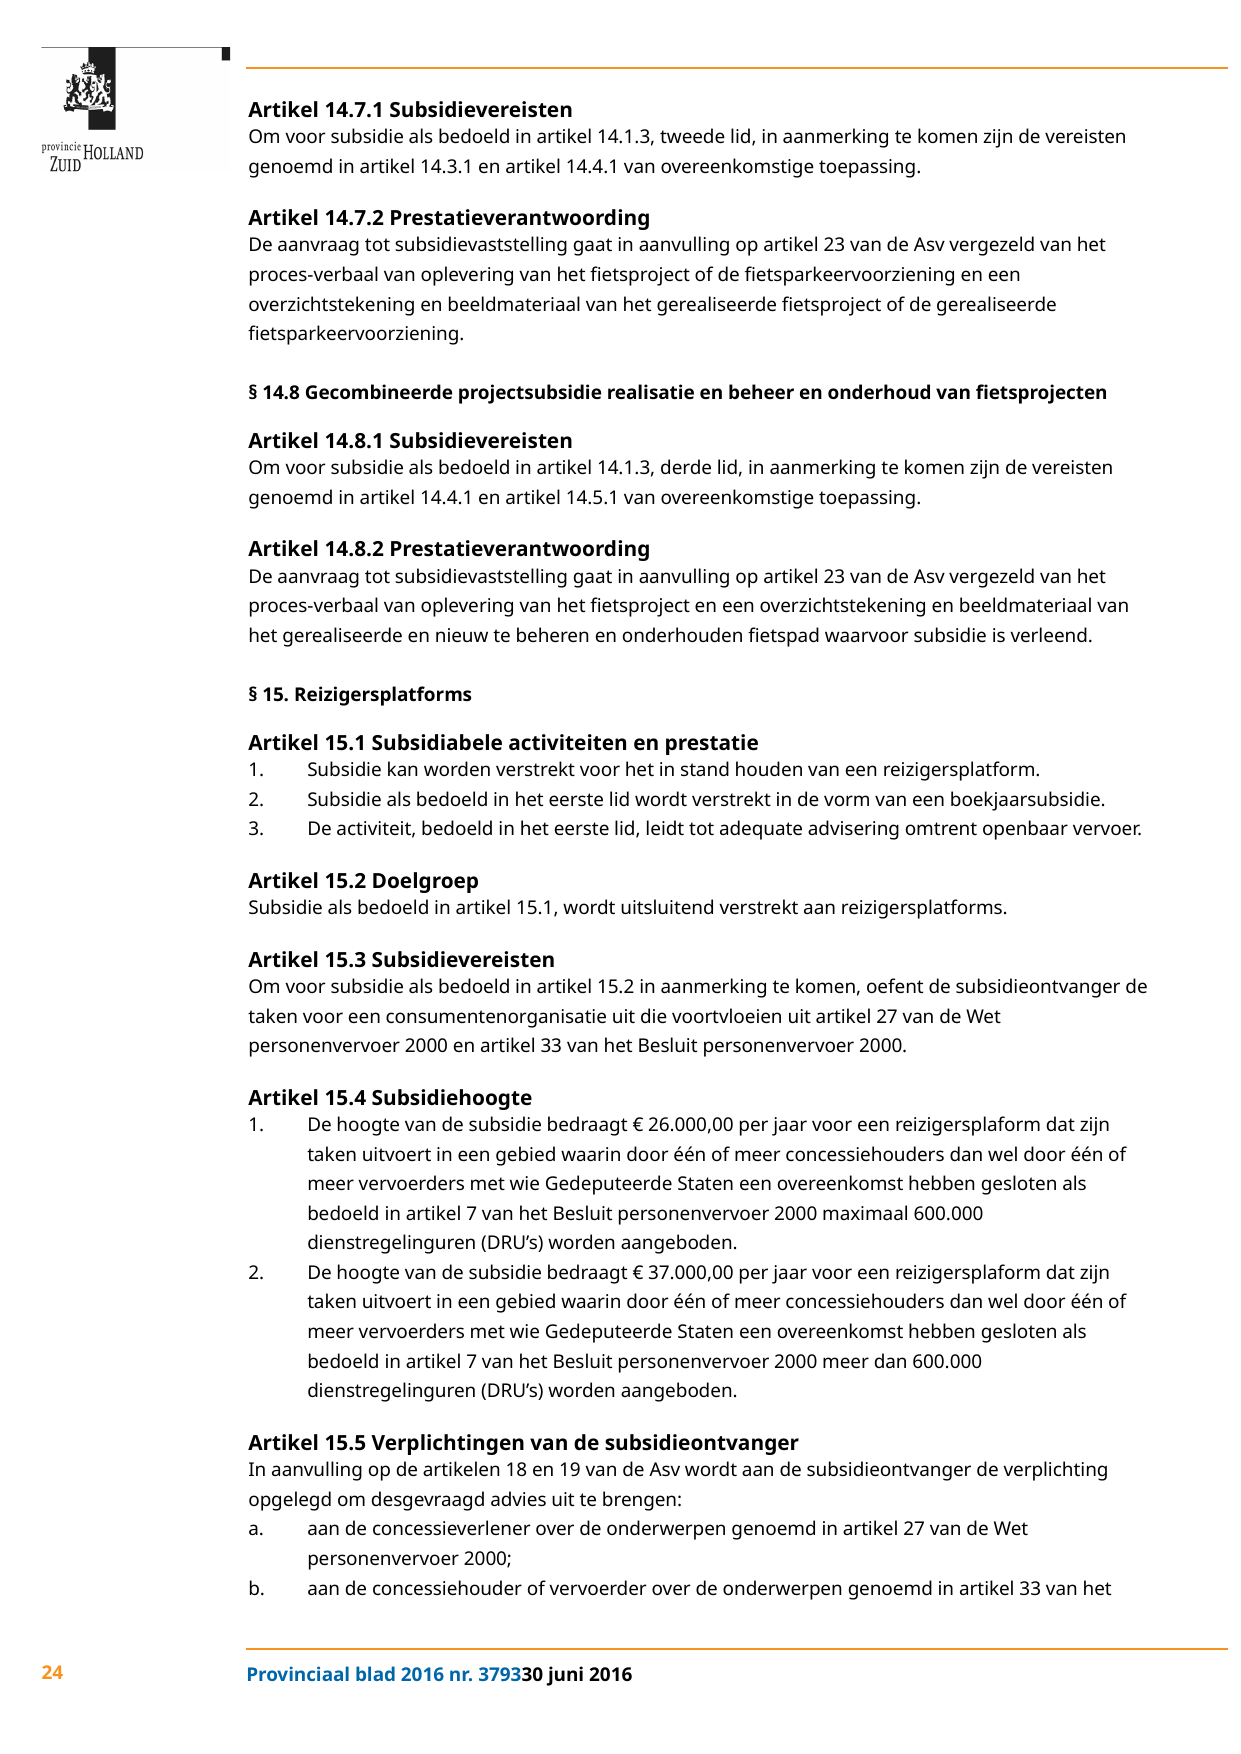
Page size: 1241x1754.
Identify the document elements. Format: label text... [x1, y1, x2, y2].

text Om voor subsidie als bedoeld in artikel 14.1.3, derde lid, in aanmerking te komen zijn de vereisten genoemd in artikel 14.4.1 en artikel 14.5.1 van overeenkomstige toepassing. [248, 454, 1152, 510]
text Artikel 14.7.2 Prestatieverantwoording [248, 203, 1152, 232]
text In aanvulling op de artikelen 18 en 19 van de Asv wordt aan de subsidieontvanger de verplichting opgelegd om desgevraagd advies uit te brengen: [248, 1456, 1152, 1512]
list Subsidie kan worden verstrekt voor het in stand houden van een reizigersplatform. [248, 756, 1152, 782]
text Artikel 15.3 Subsidievereisten [248, 945, 1152, 973]
text Artikel 14.8.2 Prestatieverantwoording [248, 534, 1152, 563]
text Om voor subsidie als bedoeld in artikel 14.1.3, tweede lid, in aanmerking te komen zijn de vereisten genoemd in artikel 14.3.1 en artikel 14.4.1 van overeenkomstige toepassing. [248, 123, 1152, 178]
text Artikel 15.4 Subsidiehoogte [248, 1083, 1152, 1111]
text Artikel 14.8.1 Subsidievereisten [248, 426, 1152, 454]
text Artikel 15.5 Verplichtingen van de subsidieontvanger [248, 1428, 1152, 1456]
text De aanvraag tot subsidievaststelling gaat in aanvulling op artikel 23 van de Asv vergezeld van het proces-verbaal van oplevering van het fietsproject of de fietsparkeervoorziening en een overzichtstekening en beeldmateriaal van het gerealiseerde fietsproject of de gerealiseerde fietsparkeervoorziening. [248, 232, 1152, 346]
list De hoogte van de subsidie bedraagt € 37.000,00 per jaar voor een reizigersplaform dat zijn taken uitvoert in een gebied waarin door één of meer concessiehouders dan wel door één of meer vervoerders met wie Gedeputeerde Staten een overeenkomst hebben gesloten als bedoeld in artikel 7 van het Besluit personenvervoer 2000 meer dan 600.000 dienstregelinguren (DRU’s) worden aangeboden. [248, 1259, 1152, 1403]
list aan de concessiehouder of vervoerder over de onderwerpen genoemd in artikel 33 van het [248, 1575, 1152, 1600]
text Artikel 14.7.1 Subsidievereisten [248, 95, 1152, 123]
text § 14.8 Gecombineerde projectsubsidie realisatie en beheer en onderhoud van fietsprojecten [248, 379, 1152, 405]
text § 15. Reizigersplatforms [248, 681, 1152, 707]
list De activiteit, bedoeld in het eerste lid, leidt tot adequate advisering omtrent openbaar vervoer. [248, 816, 1152, 841]
text Artikel 15.2 Doelgroep [248, 866, 1152, 894]
text Om voor subsidie als bedoeld in artikel 15.2 in aanmerking te komen, oefent de subsidieontvanger de taken voor een consumentenorganisatie uit die voortvloeien uit artikel 27 van de Wet personenvervoer 2000 en artikel 33 van het Besluit personenvervoer 2000. [248, 973, 1152, 1058]
picture [41, 47, 231, 172]
list De hoogte van de subsidie bedraagt € 26.000,00 per jaar voor een reizigersplaform dat zijn taken uitvoert in een gebied waarin door één of meer concessiehouders dan wel door één of meer vervoerders met wie Gedeputeerde Staten een overeenkomst hebben gesloten als bedoeld in artikel 7 van het Besluit personenvervoer 2000 maximaal 600.000 dienstregelinguren (DRU’s) worden aangeboden. [248, 1111, 1152, 1255]
text De aanvraag tot subsidievaststelling gaat in aanvulling op artikel 23 van de Asv vergezeld van het proces-verbaal van oplevering van het fietsproject en een overzichtstekening en beeldmateriaal van het gerealiseerde en nieuw te beheren en onderhouden fietspad waarvoor subsidie is verleend. [248, 563, 1152, 648]
text Artikel 15.1 Subsidiabele activiteiten en prestatie [248, 728, 1152, 756]
list aan de concessieverlener over de onderwerpen genoemd in artikel 27 van de Wet personenvervoer 2000; [248, 1516, 1152, 1571]
text Subsidie als bedoeld in artikel 15.1, wordt uitsluitend verstrekt aan reizigersplatforms. [248, 894, 1152, 920]
list Subsidie als bedoeld in het eerste lid wordt verstrekt in de vorm van een boekjaarsubsidie. [248, 786, 1152, 812]
